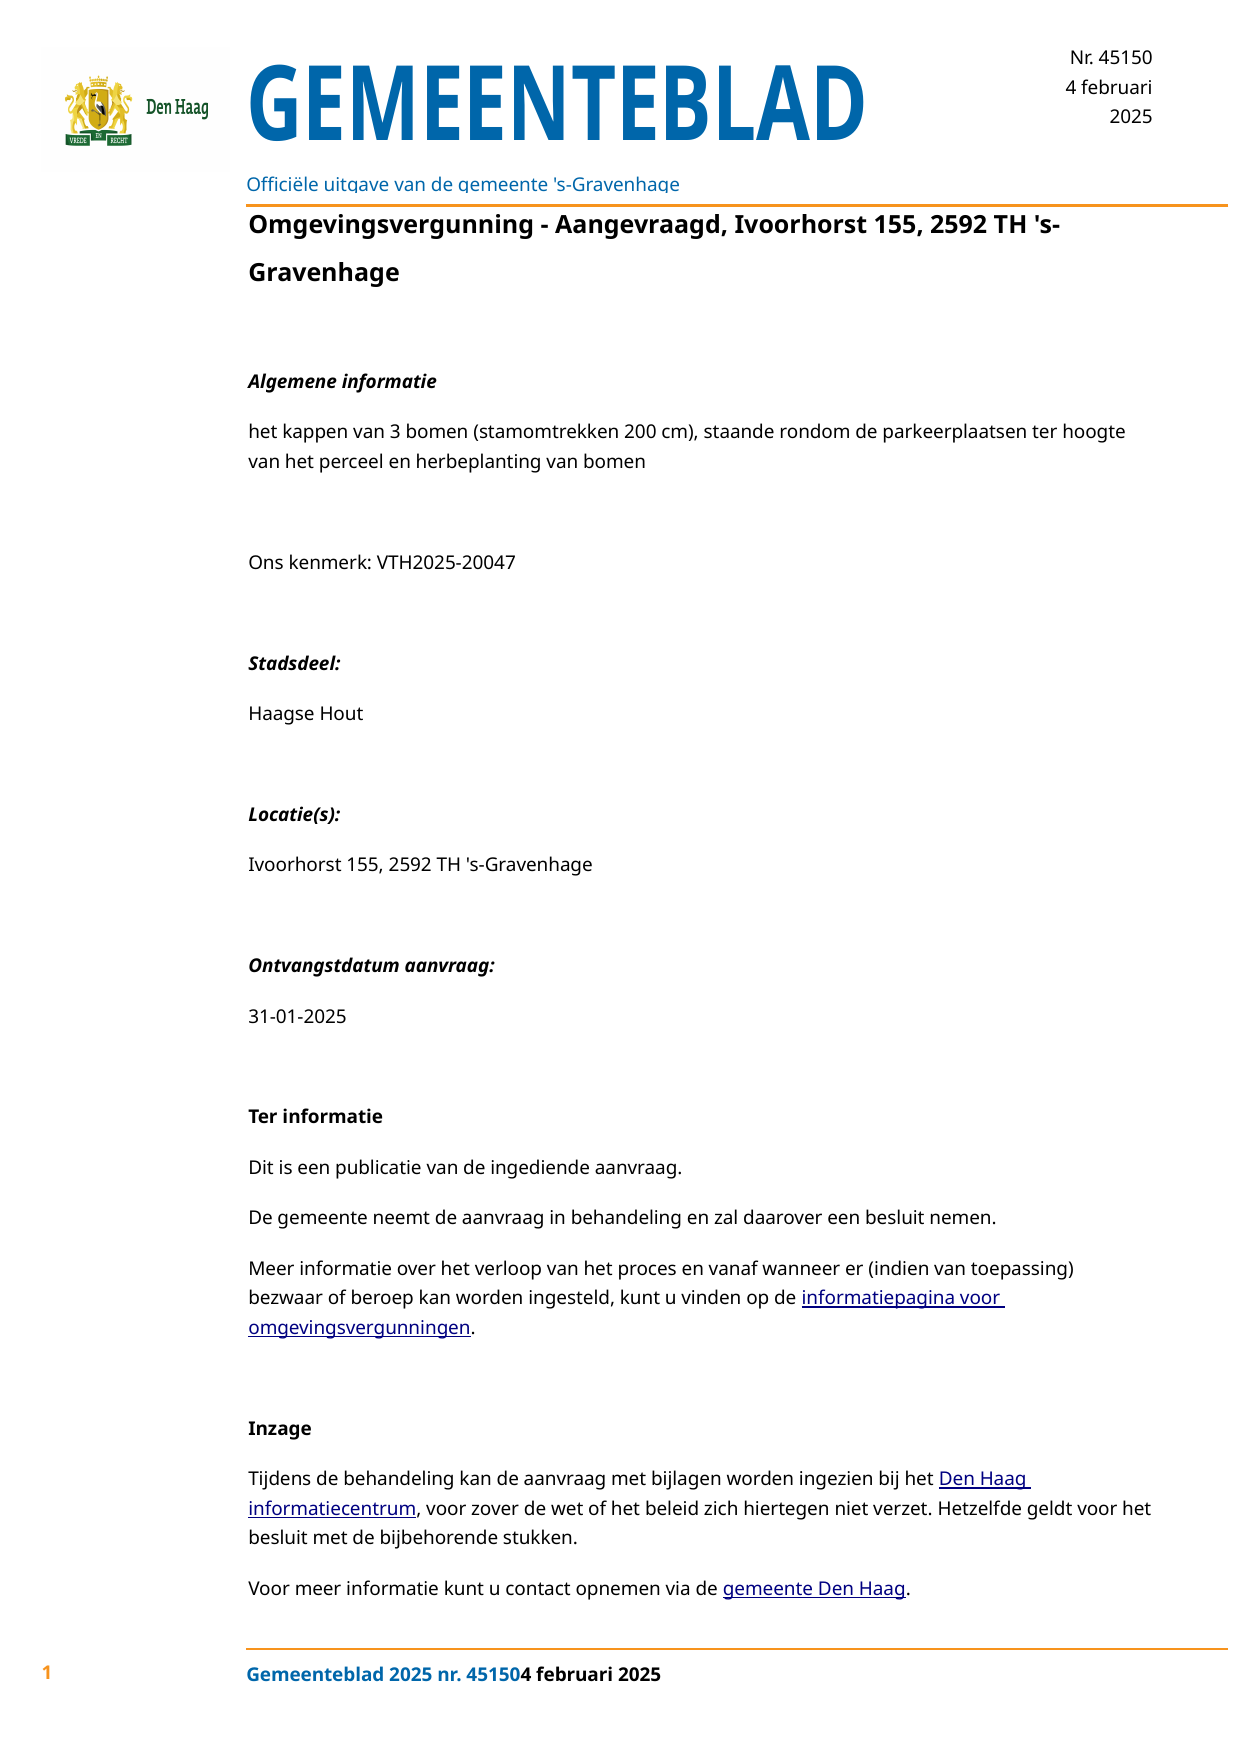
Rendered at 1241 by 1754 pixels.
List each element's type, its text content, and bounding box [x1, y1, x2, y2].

text het kappen van 3 bomen (stamomtrekken 200 cm), staande rondom de parkeerplaatsen ter hoogte van het perceel en herbeplanting van bomen [248, 419, 1152, 474]
text Meer informatie over het verloop van het proces en vanaf wanneer er (indien van toepassing) bezwaar of beroep kan worden ingesteld, kunt u vinden op de informatiepagina voor omgevingsvergunningen. [248, 1255, 1152, 1340]
text Stadsdeel: [248, 650, 1152, 676]
text Voor meer informatie kunt u contact opnemen via de gemeente Den Haag. [248, 1575, 1152, 1601]
picture [41, 47, 231, 172]
text Ivoorhorst 155, 2592 TH 's-Gravenhage [248, 852, 1152, 877]
text Inzage [248, 1415, 1152, 1441]
text Ter informatie [248, 1104, 1152, 1129]
text Algemene informatie [248, 368, 1152, 394]
text Haagse Hout [248, 700, 1152, 726]
text 31-01-2025 [248, 1003, 1152, 1029]
text Omgevingsvergunning - Aangevraagd, Ivoorhorst 155, 2592 TH 's-Gravenhage [248, 207, 1152, 288]
text Dit is een publicatie van de ingediende aanvraag. [248, 1154, 1152, 1180]
text De gemeente neemt de aanvraag in behandeling en zal daarover een besluit nemen. [248, 1204, 1152, 1230]
text Ontvangstdatum aanvraag: [248, 952, 1152, 978]
text Ons kenmerk: VTH2025-20047 [248, 549, 1152, 575]
text Tijdens de behandeling kan de aanvraag met bijlagen worden ingezien bij het Den Haag informatiecentrum, voor zover de wet of het beleid zich hiertegen niet verzet. Hetzelfde geldt voor het besluit met de bijbehorende stukken. [248, 1465, 1152, 1550]
text Locatie(s): [248, 801, 1152, 827]
